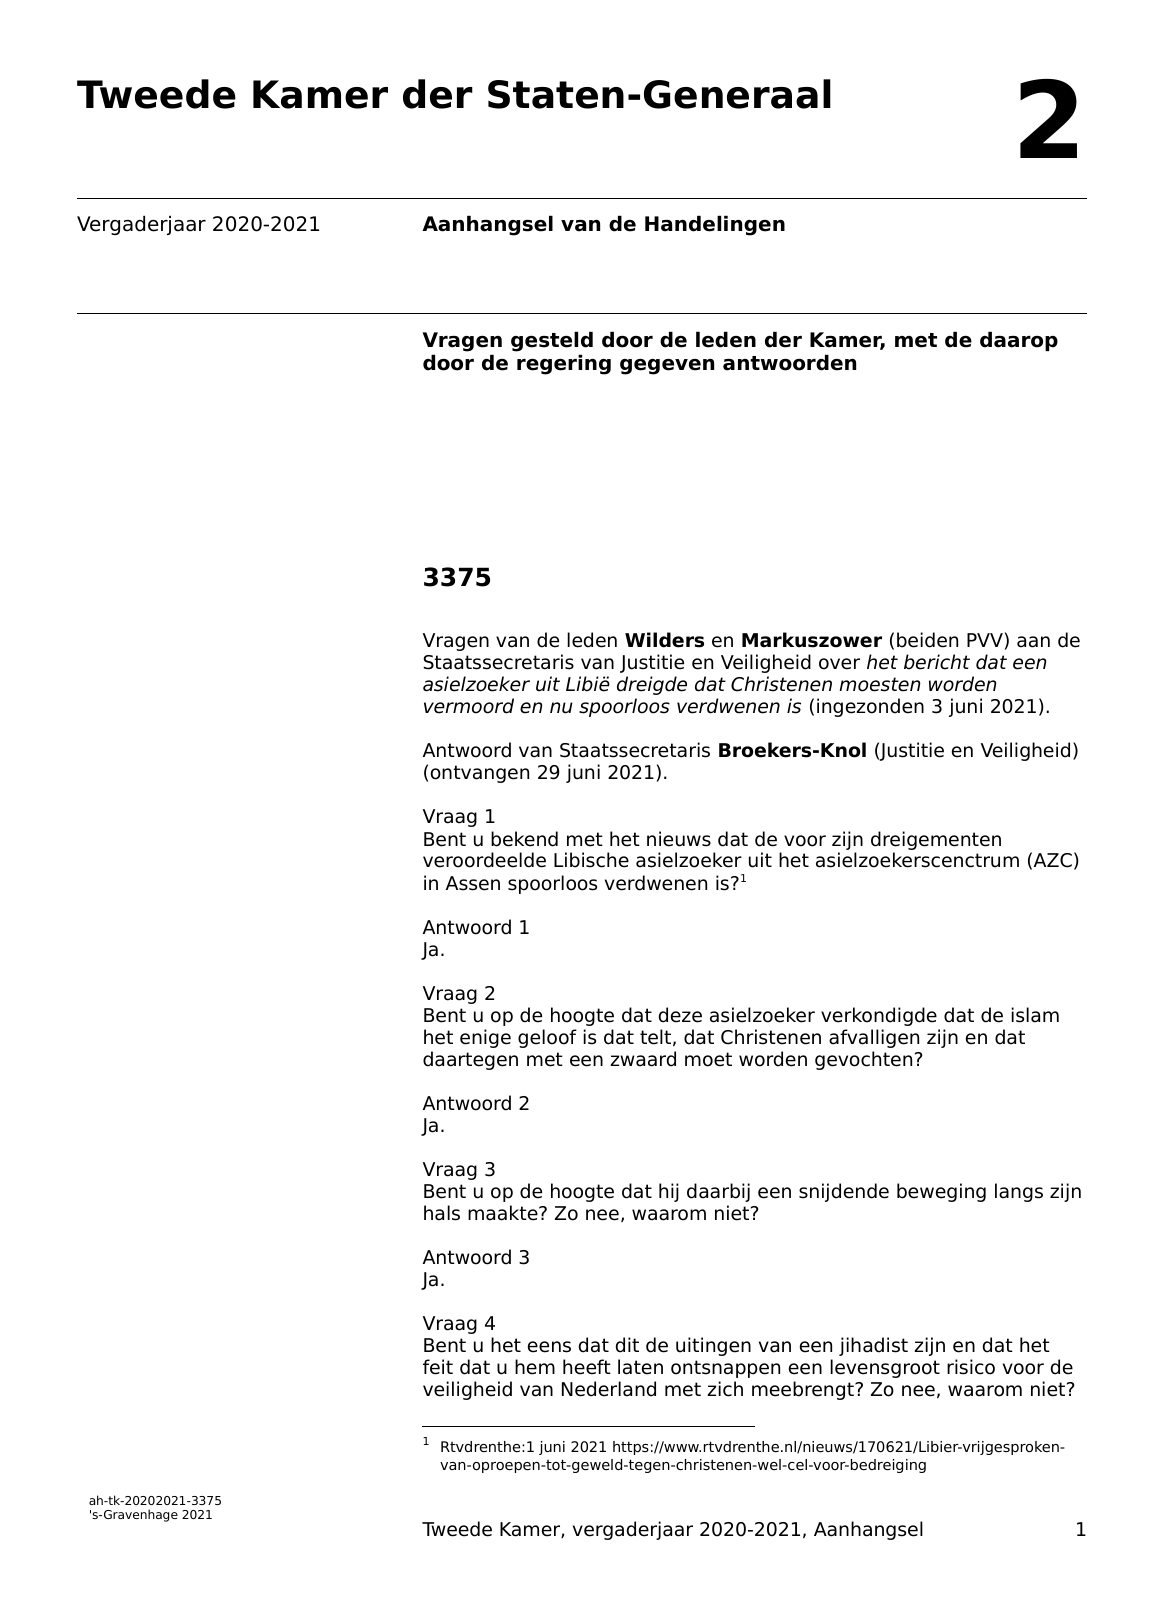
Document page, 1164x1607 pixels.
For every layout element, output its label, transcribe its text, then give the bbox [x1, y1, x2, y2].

text Antwoord 3 [422, 1247, 1087, 1269]
table_cell Vergaderjaar 2020-2021 [77, 199, 422, 313]
text ah-tk-20202021-3375 [88, 1494, 323, 1508]
text Bent u bekend met het nieuws dat de voor zijn dreigementen veroordeelde Libische asielzoeker uit het asielzoekerscenctrum (AZC) in Assen spoorloos verdwenen is? [422, 828, 1087, 894]
text Vraag 3 [422, 1159, 1087, 1181]
text Antwoord 1 [422, 917, 1087, 938]
text Antwoord 2 [422, 1093, 1087, 1115]
table_cell Aanhangsel van de Handelingen [422, 199, 1087, 313]
table_cell [77, 314, 422, 375]
text Vraag 1 [422, 806, 1087, 828]
text Bent u op de hoogte dat hij daarbij een snijdende beweging langs zijn hals maakte? Zo nee, waarom niet? [422, 1181, 1087, 1225]
text Vraag 2 [422, 983, 1087, 1005]
text Vragen van de leden Wilders en Markuszower (beiden PVV) aan de Staatssecretaris van Justitie en Veiligheid over het bericht dat een asielzoeker uit Libië dreigde dat Christenen moesten worden vermoord en nu spoorloos verdwenen is (ingezonden 3 juni 2021). [422, 630, 1087, 718]
text Ja. [422, 938, 1087, 961]
text Vraag 4 [422, 1313, 1087, 1335]
text Antwoord van Staatssecretaris Broekers-Knol (Justitie en Veiligheid) (ontvangen 29 juni 2021). [422, 740, 1087, 784]
text Bent u het eens dat dit de uitingen van een jihadist zijn en dat het feit dat u hem heeft laten ontsnappen een levensgroot risico voor de veiligheid van Nederland met zich meebrengt? Zo nee, waarom niet? [422, 1335, 1087, 1401]
table_cell Vragen gesteld door de leden der Kamer, met de daarop door de regering gegeven antwoorden [422, 314, 1087, 375]
text Bent u op de hoogte dat deze asielzoeker verkondigde dat de islam het enige geloof is dat telt, dat Christenen afvalligen zijn en dat daartegen met een zwaard moet worden gevochten? [422, 1005, 1087, 1071]
table_header Tweede Kamer der Staten-Generaal [77, 59, 886, 198]
table_header 2 [886, 59, 1087, 198]
text Ja. [422, 1269, 1087, 1291]
text Rtvdrenthe:1 juni 2021 https://www.rtvdrenthe.nl/nieuws/170621/Libier-vrijgesproken-van-oproepen-tot-geweld-tegen-christenen-wel-cel-voor-bedreiging [422, 1435, 1087, 1474]
text Ja. [422, 1115, 1087, 1137]
text 's-Gravenhage 2021 [88, 1508, 323, 1522]
text 3375 [422, 563, 1087, 592]
